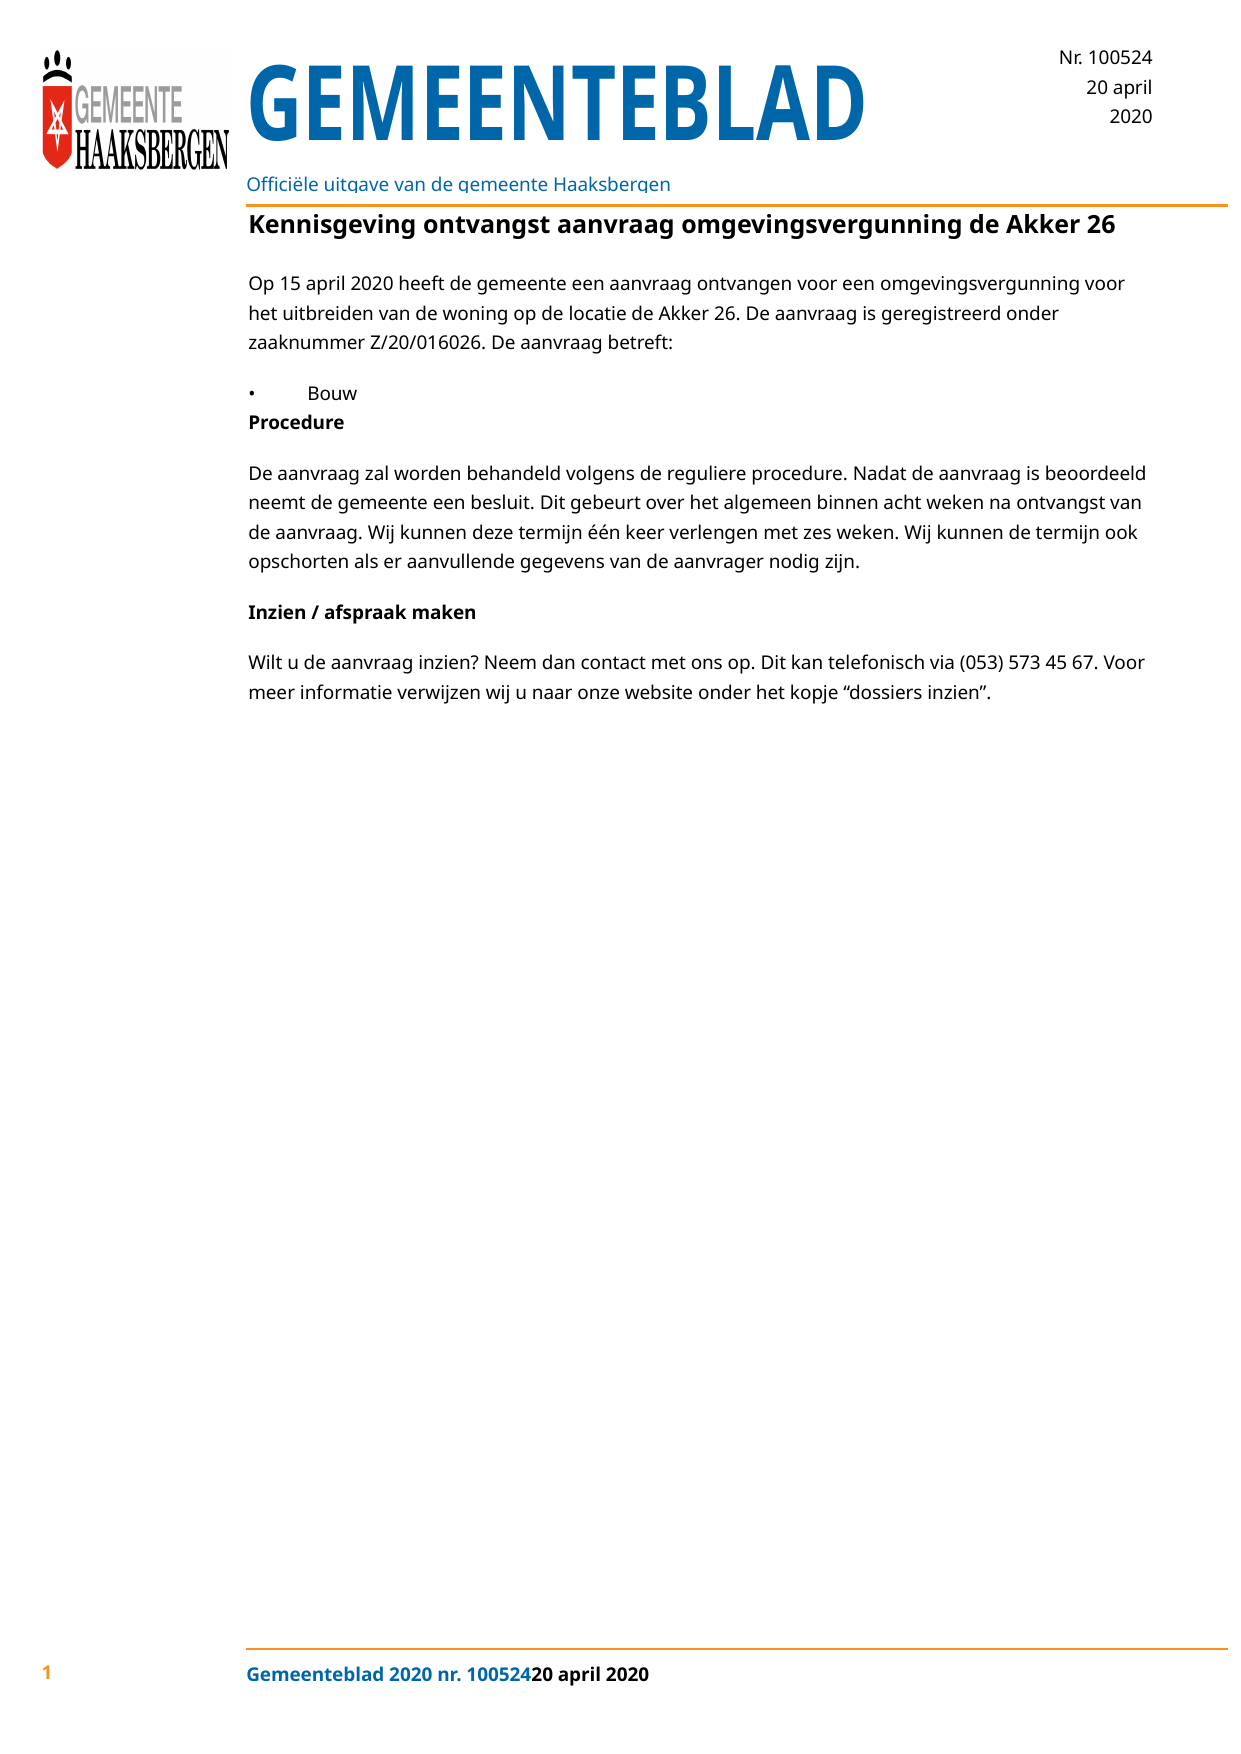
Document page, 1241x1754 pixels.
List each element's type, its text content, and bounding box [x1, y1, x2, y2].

text Op 15 april 2020 heeft de gemeente een aanvraag ontvangen voor een omgevingsvergunning voor het uitbreiden van de woning op de locatie de Akker 26. De aanvraag is geregistreerd onder zaaknummer Z/20/016026. De aanvraag betreft: [248, 270, 1152, 355]
picture [41, 47, 231, 172]
text De aanvraag zal worden behandeld volgens de reguliere procedure. Nadat de aanvraag is beoordeeld neemt de gemeente een besluit. Dit gebeurt over het algemeen binnen acht weken na ontvangst van de aanvraag. Wij kunnen deze termijn één keer verlengen met zes weken. Wij kunnen de termijn ook opschorten als er aanvullende gegevens van de aanvrager nodig zijn. [248, 460, 1152, 574]
text Wilt u de aanvraag inzien? Neem dan contact met ons op. Dit kan telefonisch via (053) 573 45 67. Voor meer informatie verwijzen wij u naar onze website onder het kopje “dossiers inzien”. [248, 649, 1152, 705]
list Bouw [248, 380, 1152, 406]
text Inzien / afspraak maken [248, 599, 1152, 625]
text Kennisgeving ontvangst aanvraag omgevingsvergunning de Akker 26 [248, 207, 1152, 241]
text Procedure [248, 409, 1152, 435]
